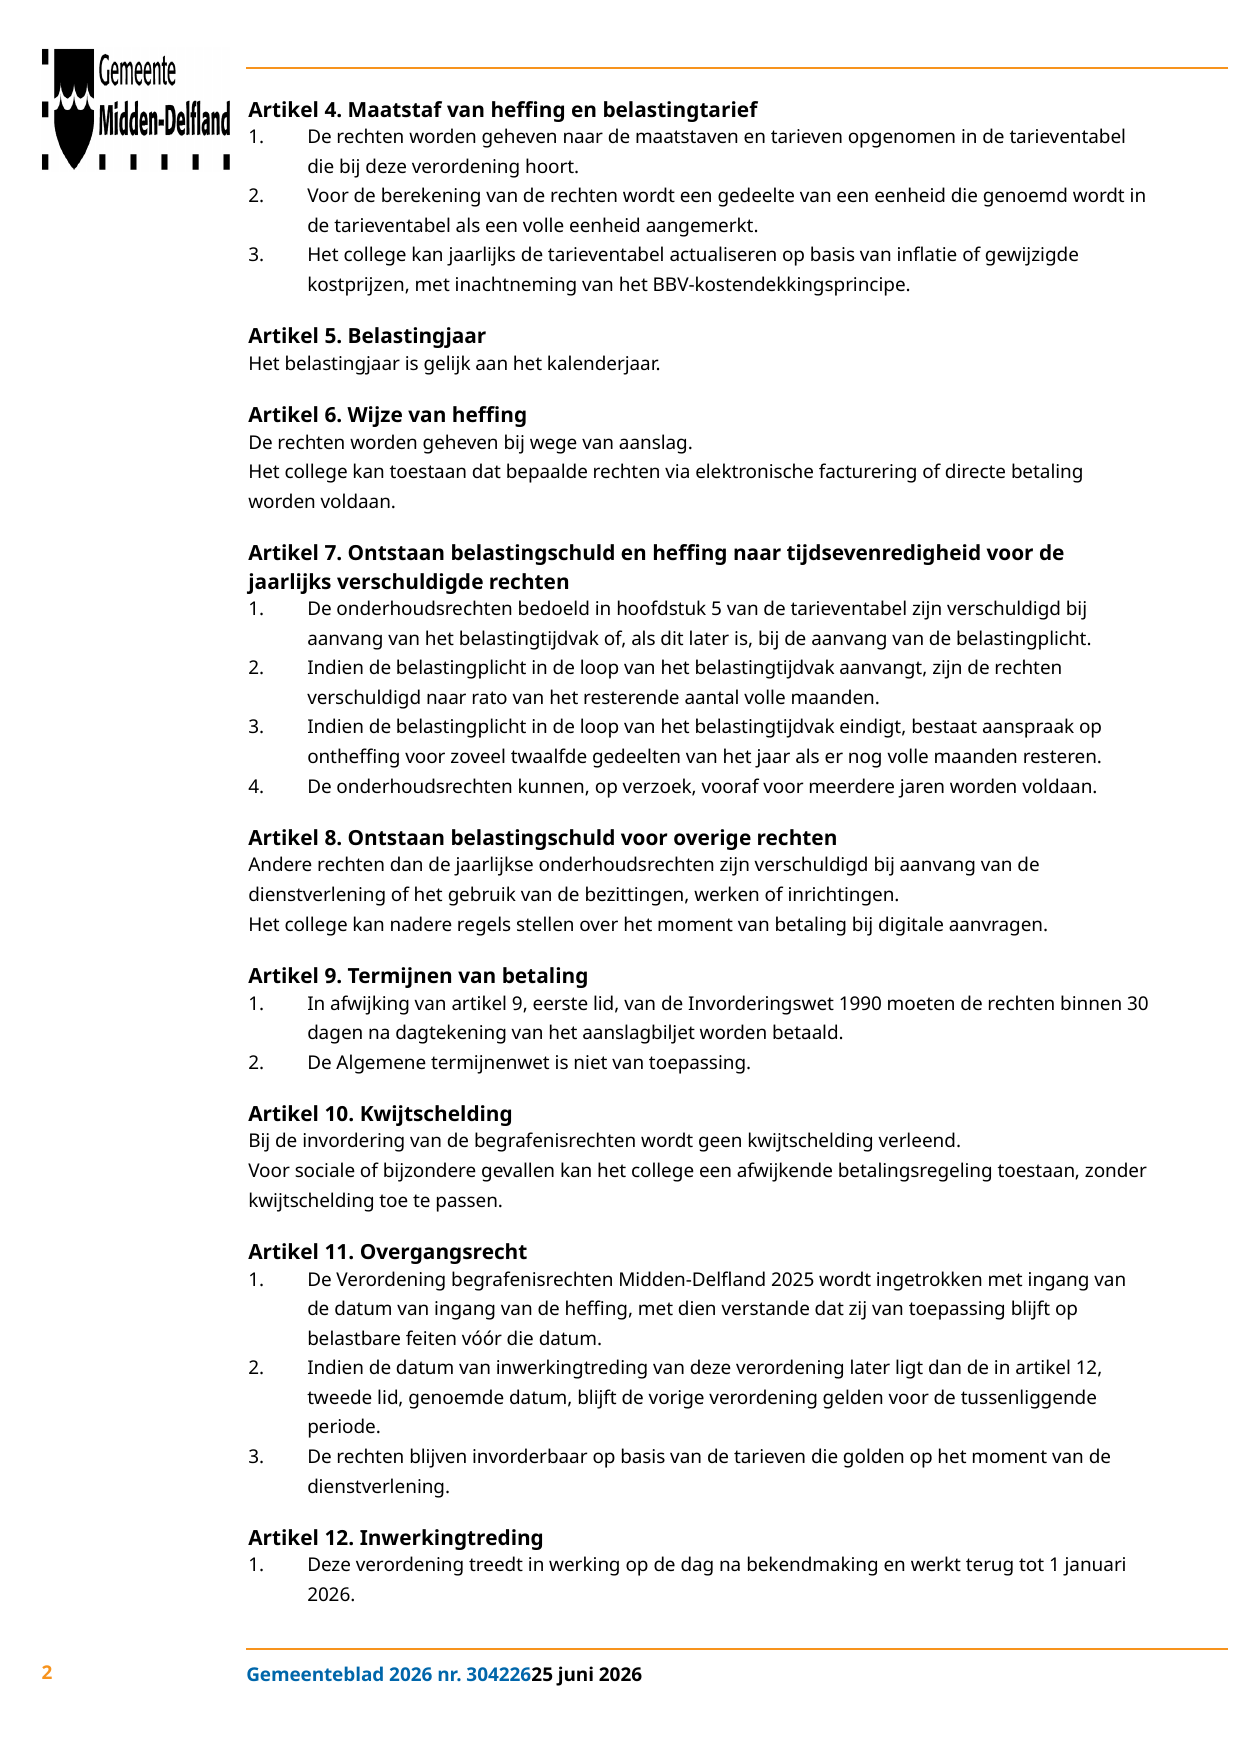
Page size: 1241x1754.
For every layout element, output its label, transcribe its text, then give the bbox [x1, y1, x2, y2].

list De rechten blijven invorderbaar op basis van de tarieven die golden op het moment van de dienstverlening. [248, 1443, 1152, 1498]
list De onderhoudsrechten bedoeld in hoofdstuk 5 van de tarieventabel zijn verschuldigd bij aanvang van het belastingtijdvak of, als dit later is, bij de aanvang van de belastingplicht. [248, 595, 1152, 651]
picture [41, 47, 231, 172]
list Indien de datum van inwerkingtreding van deze verordening later ligt dan de in artikel 12, tweede lid, genoemde datum, blijft de vorige verordening gelden voor de tussenliggende periode. [248, 1354, 1152, 1439]
text Artikel 6. Wijze van heffing [248, 400, 1152, 429]
text Het belastingjaar is gelijk aan het kalenderjaar. [248, 350, 1152, 376]
list De Verordening begrafenisrechten Midden-Delfland 2025 wordt ingetrokken met ingang van de datum van ingang van de heffing, met dien verstande dat zij van toepassing blijft op belastbare feiten vóór die datum. [248, 1266, 1152, 1351]
list Deze verordening treedt in werking op de dag na bekendmaking en werkt terug tot 1 januari 2026. [248, 1552, 1152, 1607]
text Het college kan toestaan dat bepaalde rechten via elektronische facturering of directe betaling worden voldaan. [248, 458, 1152, 514]
text Artikel 12. Inwerkingtreding [248, 1523, 1152, 1552]
list Het college kan jaarlijks de tarieventabel actualiseren op basis van inflatie of gewijzigde kostprijzen, met inachtneming van het BBV-kostendekkingsprincipe. [248, 242, 1152, 297]
list Indien de belastingplicht in de loop van het belastingtijdvak aanvangt, zijn de rechten verschuldigd naar rato van het resterende aantal volle maanden. [248, 654, 1152, 710]
text Artikel 7. Ontstaan belastingschuld en heffing naar tijdsevenredigheid voor de jaarlijks verschuldigde rechten [248, 538, 1152, 595]
text Bij de invordering van de begrafenisrechten wordt geen kwijtschelding verleend. [248, 1128, 1152, 1153]
list De rechten worden geheven naar de maatstaven en tarieven opgenomen in de tarieventabel die bij deze verordening hoort. [248, 123, 1152, 178]
text Artikel 8. Ontstaan belastingschuld voor overige rechten [248, 823, 1152, 852]
text Artikel 5. Belastingjaar [248, 322, 1152, 350]
text Het college kan nadere regels stellen over het moment van betaling bij digitale aanvragen. [248, 911, 1152, 937]
text Voor sociale of bijzondere gevallen kan het college een afwijkende betalingsregeling toestaan, zonder kwijtschelding toe te passen. [248, 1157, 1152, 1213]
list De Algemene termijnenwet is niet van toepassing. [248, 1049, 1152, 1074]
list In afwijking van artikel 9, eerste lid, van de Invorderingswet 1990 moeten de rechten binnen 30 dagen na dagtekening van het aanslagbiljet worden betaald. [248, 990, 1152, 1045]
text Artikel 9. Termijnen van betaling [248, 961, 1152, 990]
list De onderhoudsrechten kunnen, op verzoek, vooraf voor meerdere jaren worden voldaan. [248, 773, 1152, 798]
list Indien de belastingplicht in de loop van het belastingtijdvak eindigt, bestaat aanspraak op ontheffing voor zoveel twaalfde gedeelten van het jaar als er nog volle maanden resteren. [248, 714, 1152, 769]
text Artikel 11. Overgangsrecht [248, 1237, 1152, 1266]
text Artikel 4. Maatstaf van heffing en belastingtarief [248, 95, 1152, 123]
list Voor de berekening van de rechten wordt een gedeelte van een eenheid die genoemd wordt in de tarieventabel als een volle eenheid aangemerkt. [248, 182, 1152, 238]
text Andere rechten dan de jaarlijkse onderhoudsrechten zijn verschuldigd bij aanvang van de dienstverlening of het gebruik van de bezittingen, werken of inrichtingen. [248, 852, 1152, 907]
text De rechten worden geheven bij wege van aanslag. [248, 429, 1152, 454]
text Artikel 10. Kwijtschelding [248, 1099, 1152, 1128]
